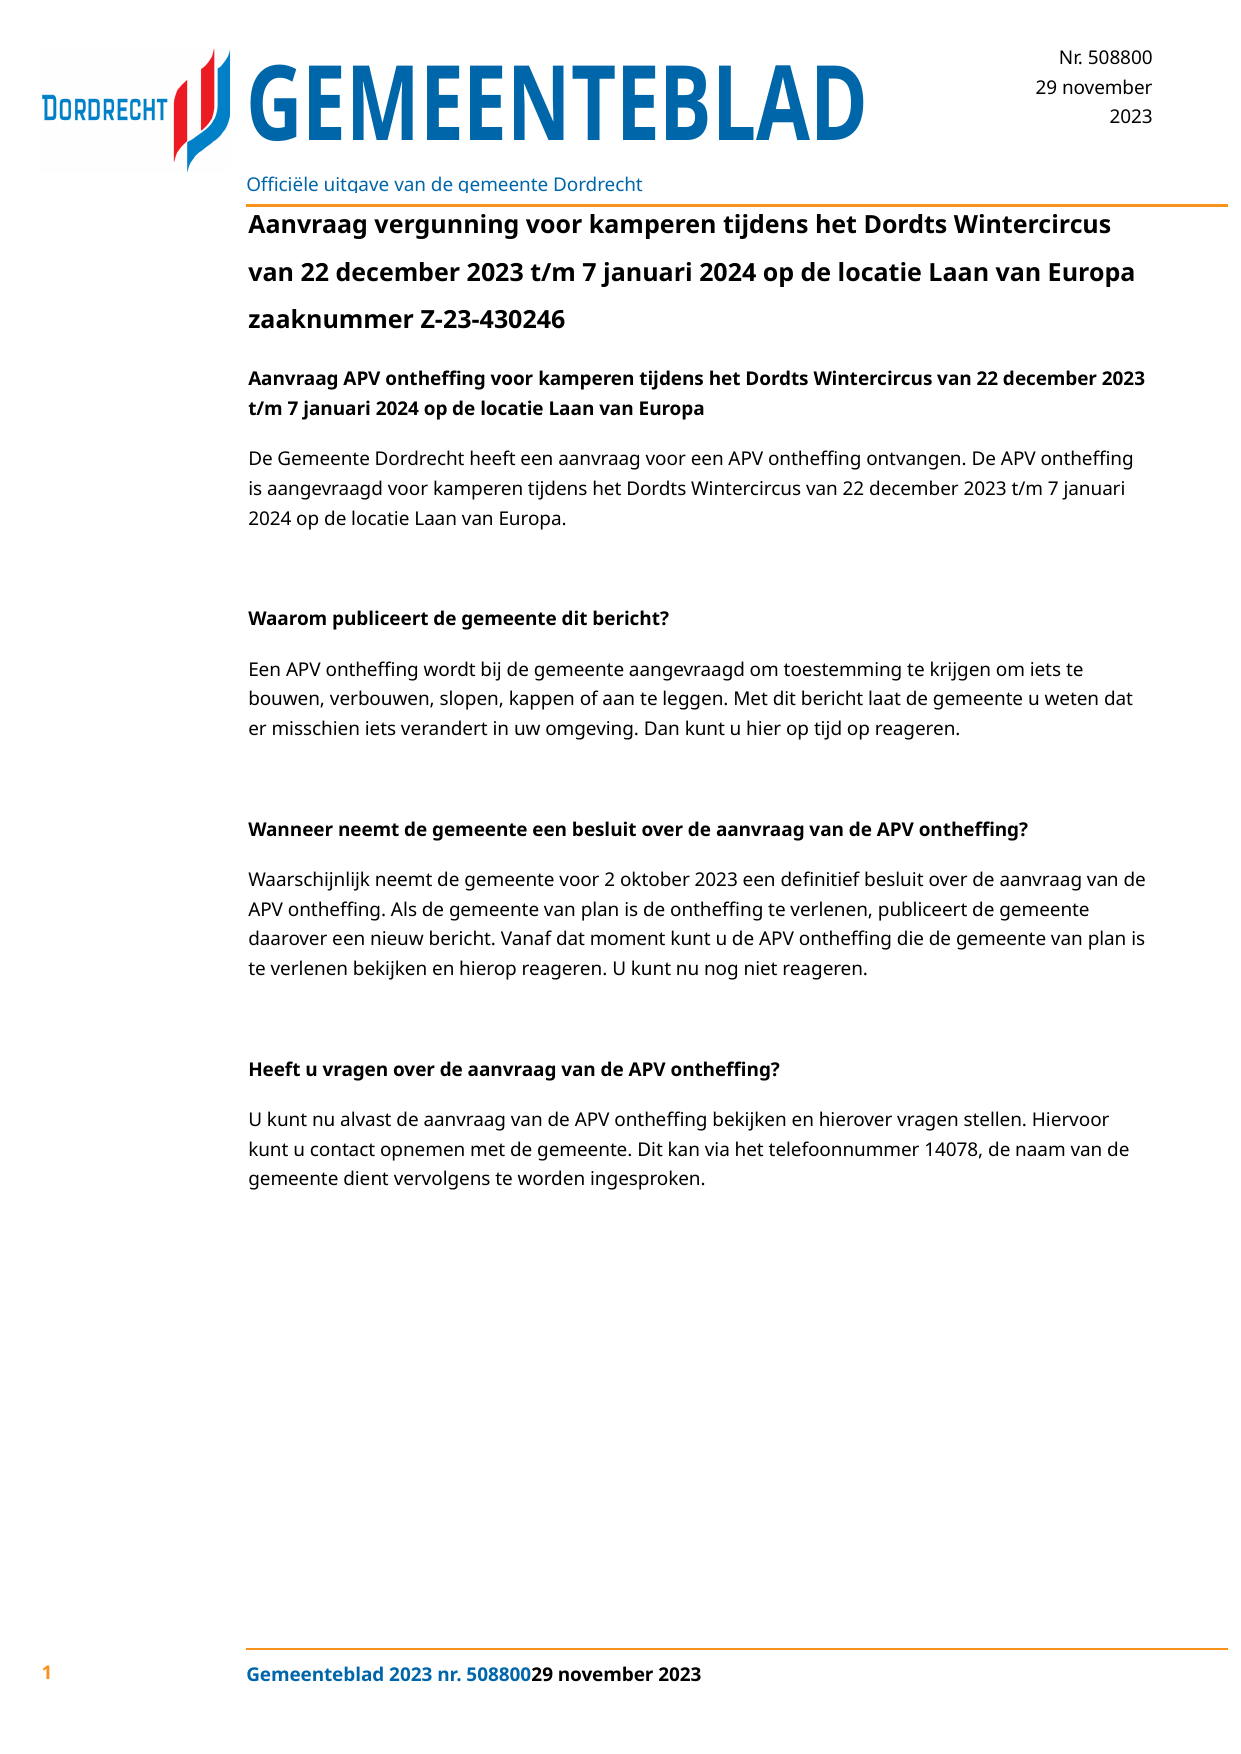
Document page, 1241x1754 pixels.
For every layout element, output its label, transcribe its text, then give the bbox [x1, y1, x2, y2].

text De Gemeente Dordrecht heeft een aanvraag voor een APV ontheffing ontvangen. De APV ontheffing is aangevraagd voor kamperen tijdens het Dordts Wintercircus van 22 december 2023 t/m 7 januari 2024 op de locatie Laan van Europa. [248, 446, 1152, 530]
text Aanvraag vergunning voor kamperen tijdens het Dordts Wintercircus van 22 december 2023 t/m 7 januari 2024 op de locatie Laan van Europa zaaknummer Z-23-430246 [248, 207, 1152, 336]
text Heeft u vragen over de aanvraag van de APV ontheffing? [248, 1056, 1152, 1082]
text Waarom publiceert de gemeente dit bericht? [248, 606, 1152, 631]
text Een APV ontheffing wordt bij de gemeente aangevraagd om toestemming te krijgen om iets te bouwen, verbouwen, slopen, kappen of aan te leggen. Met dit bericht laat de gemeente u weten dat er misschien iets verandert in uw omgeving. Dan kunt u hier op tijd op reageren. [248, 656, 1152, 741]
text Aanvraag APV ontheffing voor kamperen tijdens het Dordts Wintercircus van 22 december 2023 t/m 7 januari 2024 op de locatie Laan van Europa [248, 366, 1152, 421]
text Waarschijnlijk neemt de gemeente voor 2 oktober 2023 een definitief besluit over de aanvraag van de APV ontheffing. Als de gemeente van plan is de ontheffing te verlenen, publiceert de gemeente daarover een nieuw bericht. Vanaf dat moment kunt u de APV ontheffing die de gemeente van plan is te verlenen bekijken en hierop reageren. U kunt nu nog niet reageren. [248, 866, 1152, 981]
text U kunt nu alvast de aanvraag van de APV ontheffing bekijken en hierover vragen stellen. Hiervoor kunt u contact opnemen met de gemeente. Dit kan via het telefoonnummer 14078, de naam van de gemeente dient vervolgens te worden ingesproken. [248, 1106, 1152, 1191]
picture [41, 47, 231, 172]
text Wanneer neemt de gemeente een besluit over de aanvraag van de APV ontheffing? [248, 816, 1152, 842]
